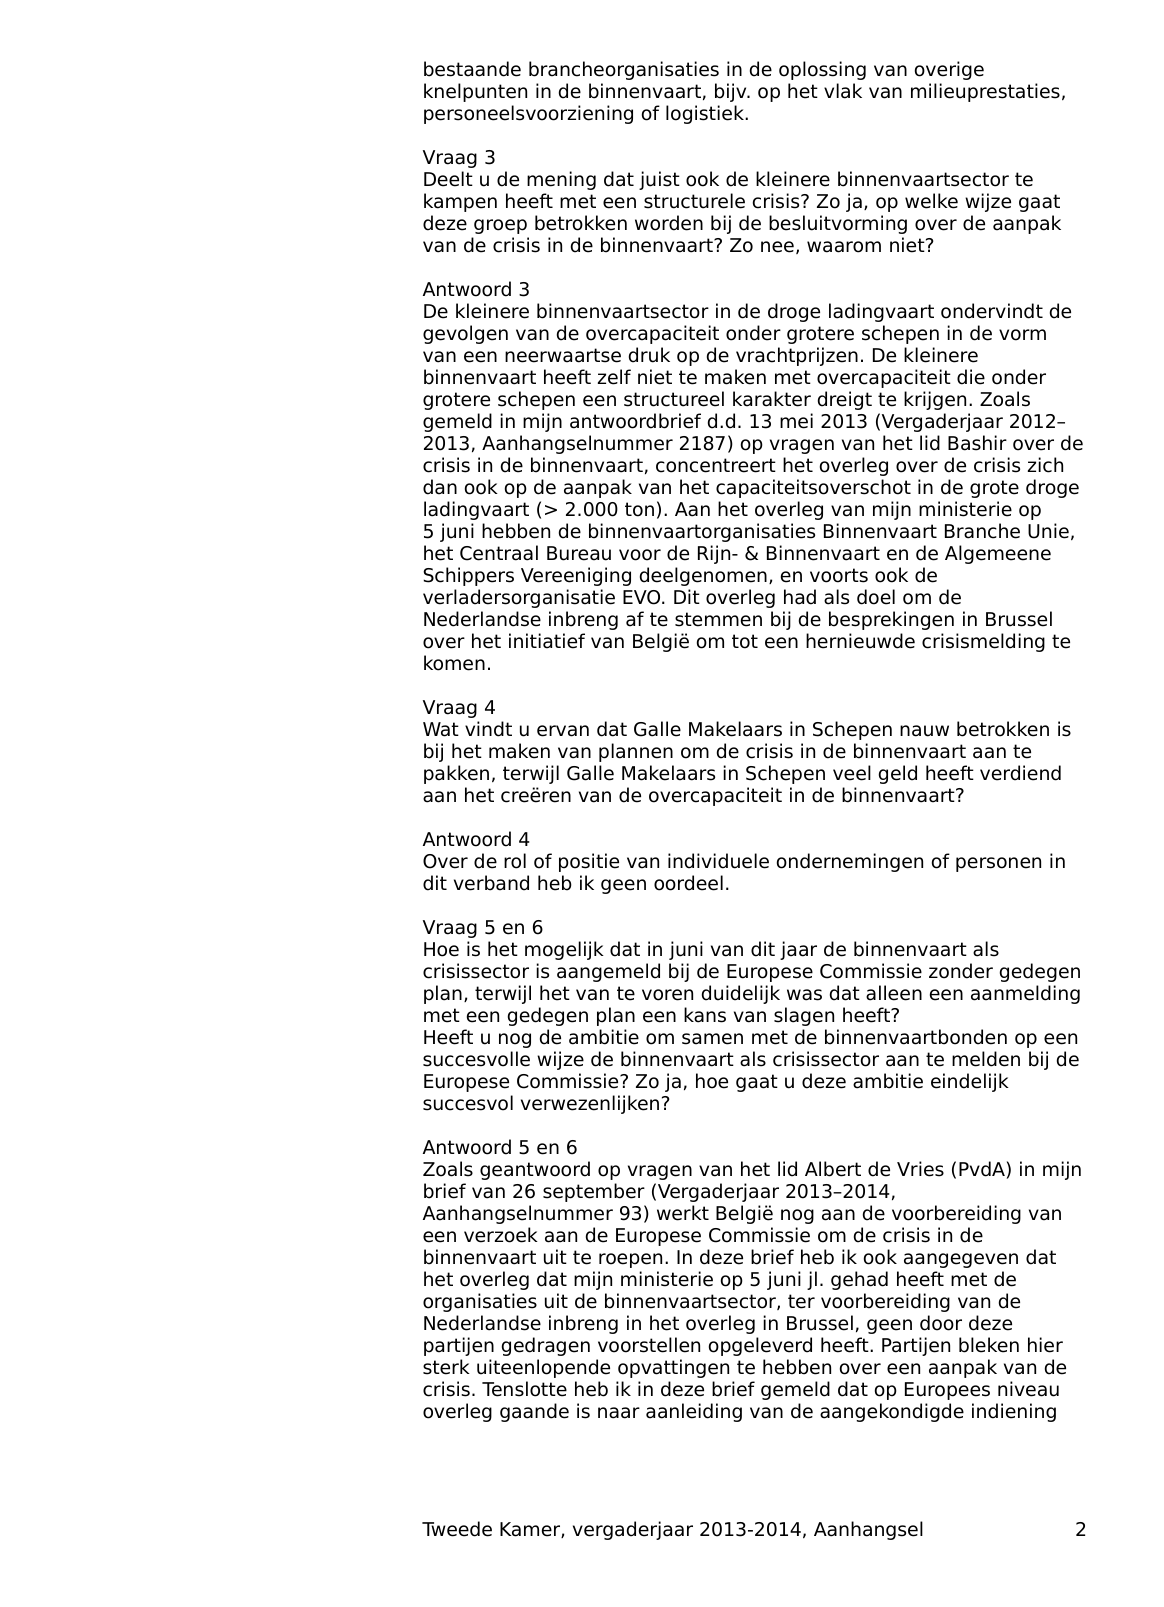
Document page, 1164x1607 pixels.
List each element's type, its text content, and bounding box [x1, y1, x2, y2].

text Hoe is het mogelijk dat in juni van dit jaar de binnenvaart als crisissector is aangemeld bij de Europese Commissie zonder gedegen plan, terwijl het van te voren duidelijk was dat alleen een aanmelding met een gedegen plan een kans van slagen heeft? [422, 939, 1087, 1027]
text Zoals geantwoord op vragen van het lid Albert de Vries (PvdA) in mijn brief van 26 september (Vergaderjaar 2013–2014, Aanhangselnummer 93) werkt België nog aan de voorbereiding van een verzoek aan de Europese Commissie om de crisis in de binnenvaart uit te roepen. In deze brief heb ik ook aangegeven dat het overleg dat mijn ministerie op 5 juni jl. gehad heeft met de organisaties uit de binnenvaartsector, ter voorbereiding van de Nederlandse inbreng in het overleg in Brussel, geen door deze partijen gedragen voorstellen opgeleverd heeft. Partijen bleken hier sterk uiteenlopende opvattingen te hebben over een aanpak van de crisis. Tenslotte heb ik in deze brief gemeld dat op Europees niveau overleg gaande is naar aanleiding van de aangekondigde indiening [422, 1159, 1087, 1423]
text Over de rol of positie van individuele ondernemingen of personen in dit verband heb ik geen oordeel. [422, 851, 1087, 895]
text Antwoord 3 [422, 279, 1087, 301]
text Heeft u nog de ambitie om samen met de binnenvaartbonden op een succesvolle wijze de binnenvaart als crisissector aan te melden bij de Europese Commissie? Zo ja, hoe gaat u deze ambitie eindelijk succesvol verwezenlijken? [422, 1027, 1087, 1115]
text Antwoord 4 [422, 829, 1087, 851]
text Wat vindt u ervan dat Galle Makelaars in Schepen nauw betrokken is bij het maken van plannen om de crisis in de binnenvaart aan te pakken, terwijl Galle Makelaars in Schepen veel geld heeft verdiend aan het creëren van de overcapaciteit in de binnenvaart? [422, 719, 1087, 807]
text Deelt u de mening dat juist ook de kleinere binnenvaartsector te kampen heeft met een structurele crisis? Zo ja, op welke wijze gaat deze groep betrokken worden bij de besluitvorming over de aanpak van de crisis in de binnenvaart? Zo nee, waarom niet? [422, 169, 1087, 257]
text Antwoord 5 en 6 [422, 1137, 1087, 1159]
text Vraag 3 [422, 147, 1087, 169]
text Vraag 5 en 6 [422, 917, 1087, 939]
text Vraag 4 [422, 697, 1087, 719]
text bestaande brancheorganisaties in de oplossing van overige knelpunten in de binnenvaart, bijv. op het vlak van milieuprestaties, personeelsvoorziening of logistiek. [422, 59, 1087, 125]
text De kleinere binnenvaartsector in de droge ladingvaart ondervindt de gevolgen van de overcapaciteit onder grotere schepen in de vorm van een neerwaartse druk op de vrachtprijzen. De kleinere binnenvaart heeft zelf niet te maken met overcapaciteit die onder grotere schepen een structureel karakter dreigt te krijgen. Zoals gemeld in mijn antwoordbrief d.d. 13 mei 2013 (Vergaderjaar 2012–2013, Aanhangselnummer 2187) op vragen van het lid Bashir over de crisis in de binnenvaart, concentreert het overleg over de crisis zich dan ook op de aanpak van het capaciteitsoverschot in de grote droge ladingvaart (> 2.000 ton). Aan het overleg van mijn ministerie op 5 juni hebben de binnenvaartorganisaties Binnenvaart Branche Unie, het Centraal Bureau voor de Rijn- & Binnenvaart en de Algemeene Schippers Vereeniging deelgenomen, en voorts ook de verladersorganisatie EVO. Dit overleg had als doel om de Nederlandse inbreng af te stemmen bij de besprekingen in Brussel over het initiatief van België om tot een hernieuwde crisismelding te komen. [422, 301, 1087, 675]
